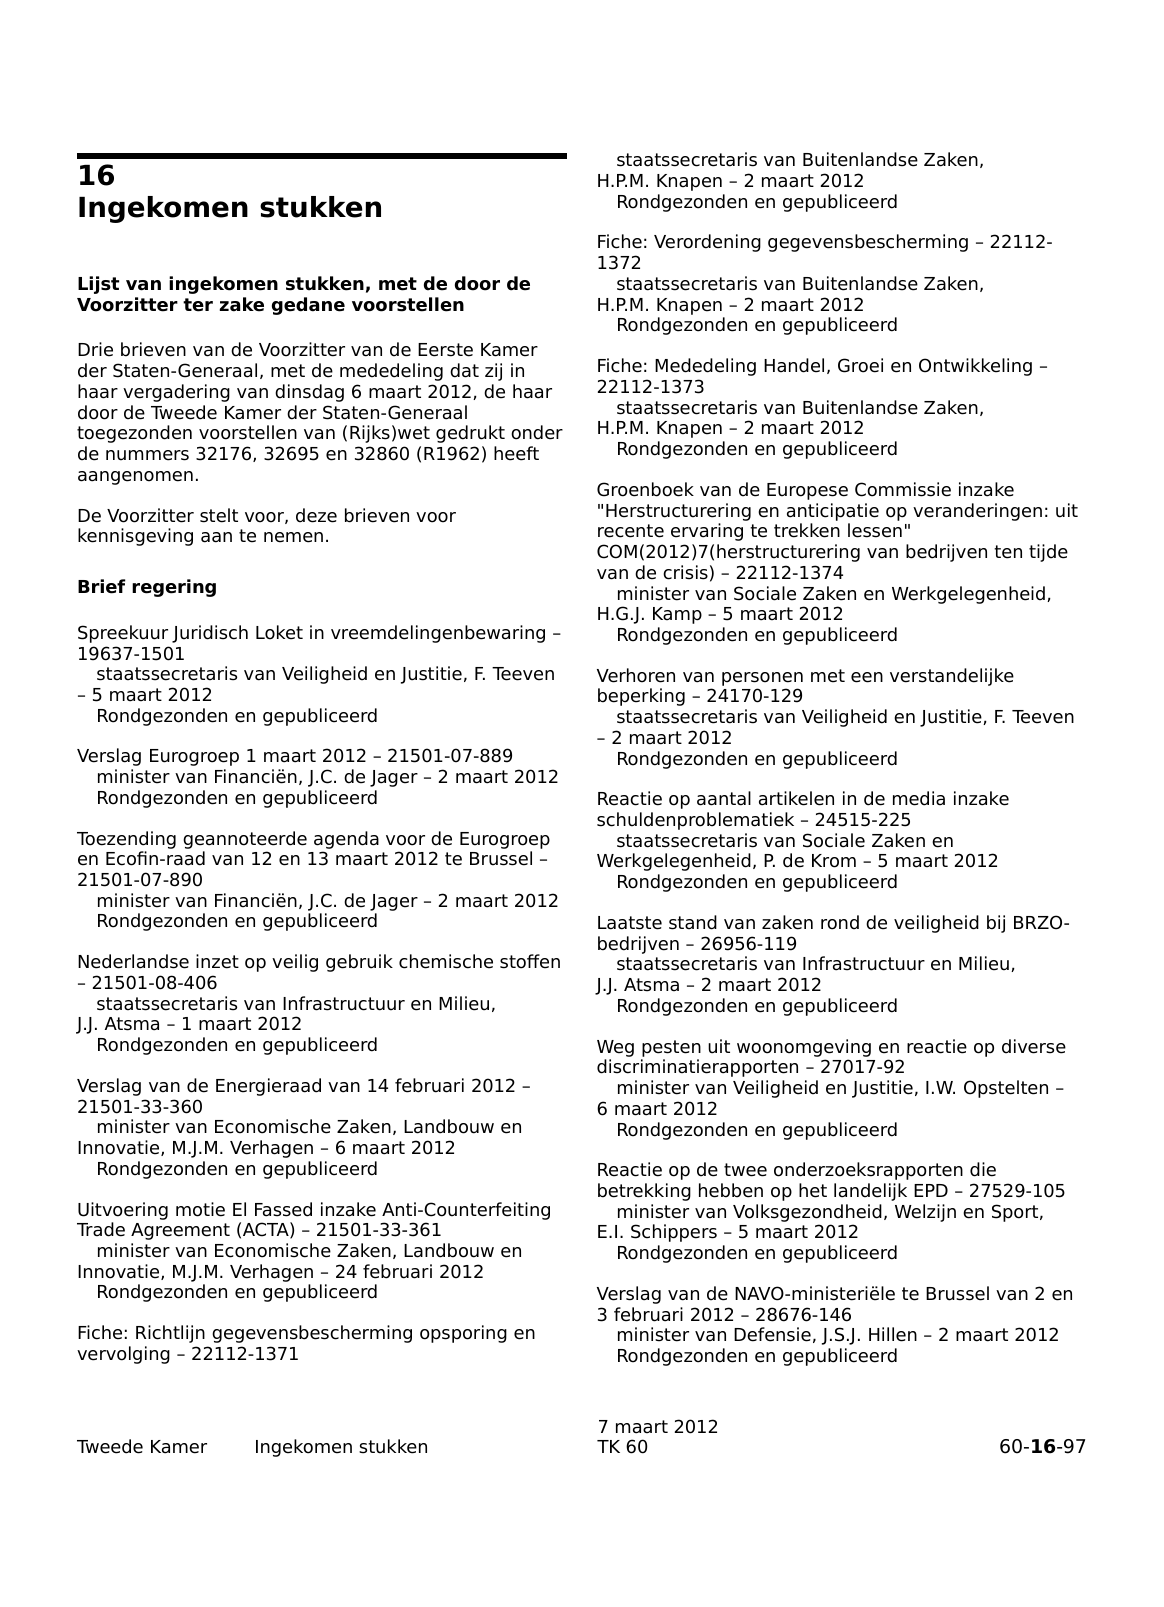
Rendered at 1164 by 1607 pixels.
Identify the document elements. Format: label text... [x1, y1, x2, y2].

text Rondgezonden en gepubliceerd [77, 1282, 567, 1303]
text Rondgezonden en gepubliceerd [77, 788, 567, 808]
text Rondgezonden en gepubliceerd [596, 996, 1087, 1016]
text staatssecretaris van Veiligheid en Justitie, F. Teeven – 2 maart 2012 [596, 707, 1087, 748]
text Rondgezonden en gepubliceerd [596, 872, 1087, 893]
text Laatste stand van zaken rond de veiligheid bij BRZO-bedrijven – 26956-119 [596, 913, 1087, 954]
text Rondgezonden en gepubliceerd [596, 748, 1087, 769]
text Groenboek van de Europese Commissie inzake "Herstructurering en anticipatie op veranderingen: uit recente ervaring te trekken lessen" COM(2012)7(herstructurering van bedrijven ten tijde van de crisis) – 22112-1374 [596, 480, 1087, 583]
text minister van Financiën, J.C. de Jager – 2 maart 2012 [77, 891, 567, 911]
text Rondgezonden en gepubliceerd [596, 315, 1087, 336]
text Reactie op aantal artikelen in de media inzake schuldenproblematiek – 24515-225 [596, 789, 1087, 831]
text Fiche: Verordening gegevensbescherming – 22112-1372 [596, 232, 1087, 274]
text Rondgezonden en gepubliceerd [596, 625, 1087, 646]
subtitle Lijst van ingekomen stukken, met de door de Voorzitter ter zake gedane voorstellen [77, 274, 567, 315]
text Nederlandse inzet op veilig gebruik chemische stoffen – 21501-08-406 [77, 952, 567, 993]
text Toezending geannoteerde agenda voor de Eurogroep en Ecofin-raad van 12 en 13 maart 2012 te Brussel – 21501-07-890 [77, 828, 567, 891]
text Weg pesten uit woonomgeving en reactie op diverse discriminatierapporten – 27017-92 [596, 1036, 1087, 1078]
text Verslag van de Energieraad van 14 februari 2012 – 21501-33-360 [77, 1076, 567, 1117]
text Rondgezonden en gepubliceerd [596, 192, 1087, 212]
text Uitvoering motie El Fassed inzake Anti-Counterfeiting Trade Agreement (ACTA) – 21501-33-361 [77, 1199, 567, 1241]
text Fiche: Mededeling Handel, Groei en Ontwikkeling – 22112-1373 [596, 356, 1087, 397]
text De Voorzitter stelt voor, deze brieven voor kennisgeving aan te nemen. [77, 505, 567, 547]
text Fiche: Richtlijn gegevensbescherming opsporing en vervolging – 22112-1371 [77, 1323, 567, 1364]
subtitle Brief regering [77, 577, 567, 598]
text Rondgezonden en gepubliceerd [596, 1346, 1087, 1367]
text Reactie op de twee onderzoeksrapporten die betrekking hebben op het landelijk EPD – 27529-105 [596, 1160, 1087, 1202]
text staatssecretaris van Sociale Zaken en Werkgelegenheid, P. de Krom – 5 maart 2012 [596, 831, 1087, 872]
text Drie brieven van de Voorzitter van de Eerste Kamer der Staten-Generaal, met de mededeling dat zij in haar vergadering van dinsdag 6 maart 2012, de haar door de Tweede Kamer der Staten-Generaal toegezonden voorstellen van (Rijks)wet gedrukt onder de nummers 32176, 32695 en 32860 (R1962) heeft aangenomen. [77, 340, 567, 485]
text Spreekuur Juridisch Loket in vreemdelingenbewaring – 19637-1501 [77, 623, 567, 664]
text minister van Veiligheid en Justitie, I.W. Opstelten – 6 maart 2012 [596, 1078, 1087, 1119]
text Verslag Eurogroep 1 maart 2012 – 21501-07-889 [77, 746, 567, 767]
title 16 Ingekomen stukken [77, 159, 567, 224]
text Rondgezonden en gepubliceerd [77, 1159, 567, 1179]
text minister van Financiën, J.C. de Jager – 2 maart 2012 [77, 767, 567, 788]
text staatssecretaris van Buitenlandse Zaken, H.P.M. Knapen – 2 maart 2012 [596, 397, 1087, 439]
text minister van Economische Zaken, Landbouw en Innovatie, M.J.M. Verhagen – 6 maart 2012 [77, 1117, 567, 1159]
text Verhoren van personen met een verstandelijke beperking – 24170-129 [596, 666, 1087, 707]
text staatssecretaris van Buitenlandse Zaken, H.P.M. Knapen – 2 maart 2012 [596, 150, 1087, 192]
text minister van Economische Zaken, Landbouw en Innovatie, M.J.M. Verhagen – 24 februari 2012 [77, 1241, 567, 1282]
text minister van Defensie, J.S.J. Hillen – 2 maart 2012 [596, 1325, 1087, 1346]
text Rondgezonden en gepubliceerd [77, 1035, 567, 1056]
text staatssecretaris van Buitenlandse Zaken, H.P.M. Knapen – 2 maart 2012 [596, 274, 1087, 315]
text Rondgezonden en gepubliceerd [596, 1243, 1087, 1264]
text staatssecretaris van Veiligheid en Justitie, F. Teeven – 5 maart 2012 [77, 664, 567, 706]
text Rondgezonden en gepubliceerd [77, 911, 567, 932]
text minister van Volksgezondheid, Welzijn en Sport, E.I. Schippers – 5 maart 2012 [596, 1202, 1087, 1243]
text staatssecretaris van Infrastructuur en Milieu, J.J. Atsma – 2 maart 2012 [596, 954, 1087, 996]
text minister van Sociale Zaken en Werkgelegenheid, H.G.J. Kamp – 5 maart 2012 [596, 583, 1087, 625]
text Rondgezonden en gepubliceerd [596, 439, 1087, 460]
text Rondgezonden en gepubliceerd [77, 706, 567, 726]
text Rondgezonden en gepubliceerd [596, 1119, 1087, 1140]
text staatssecretaris van Infrastructuur en Milieu, J.J. Atsma – 1 maart 2012 [77, 993, 567, 1035]
text Verslag van de NAVO-ministeriële te Brussel van 2 en 3 februari 2012 – 28676-146 [596, 1284, 1087, 1325]
